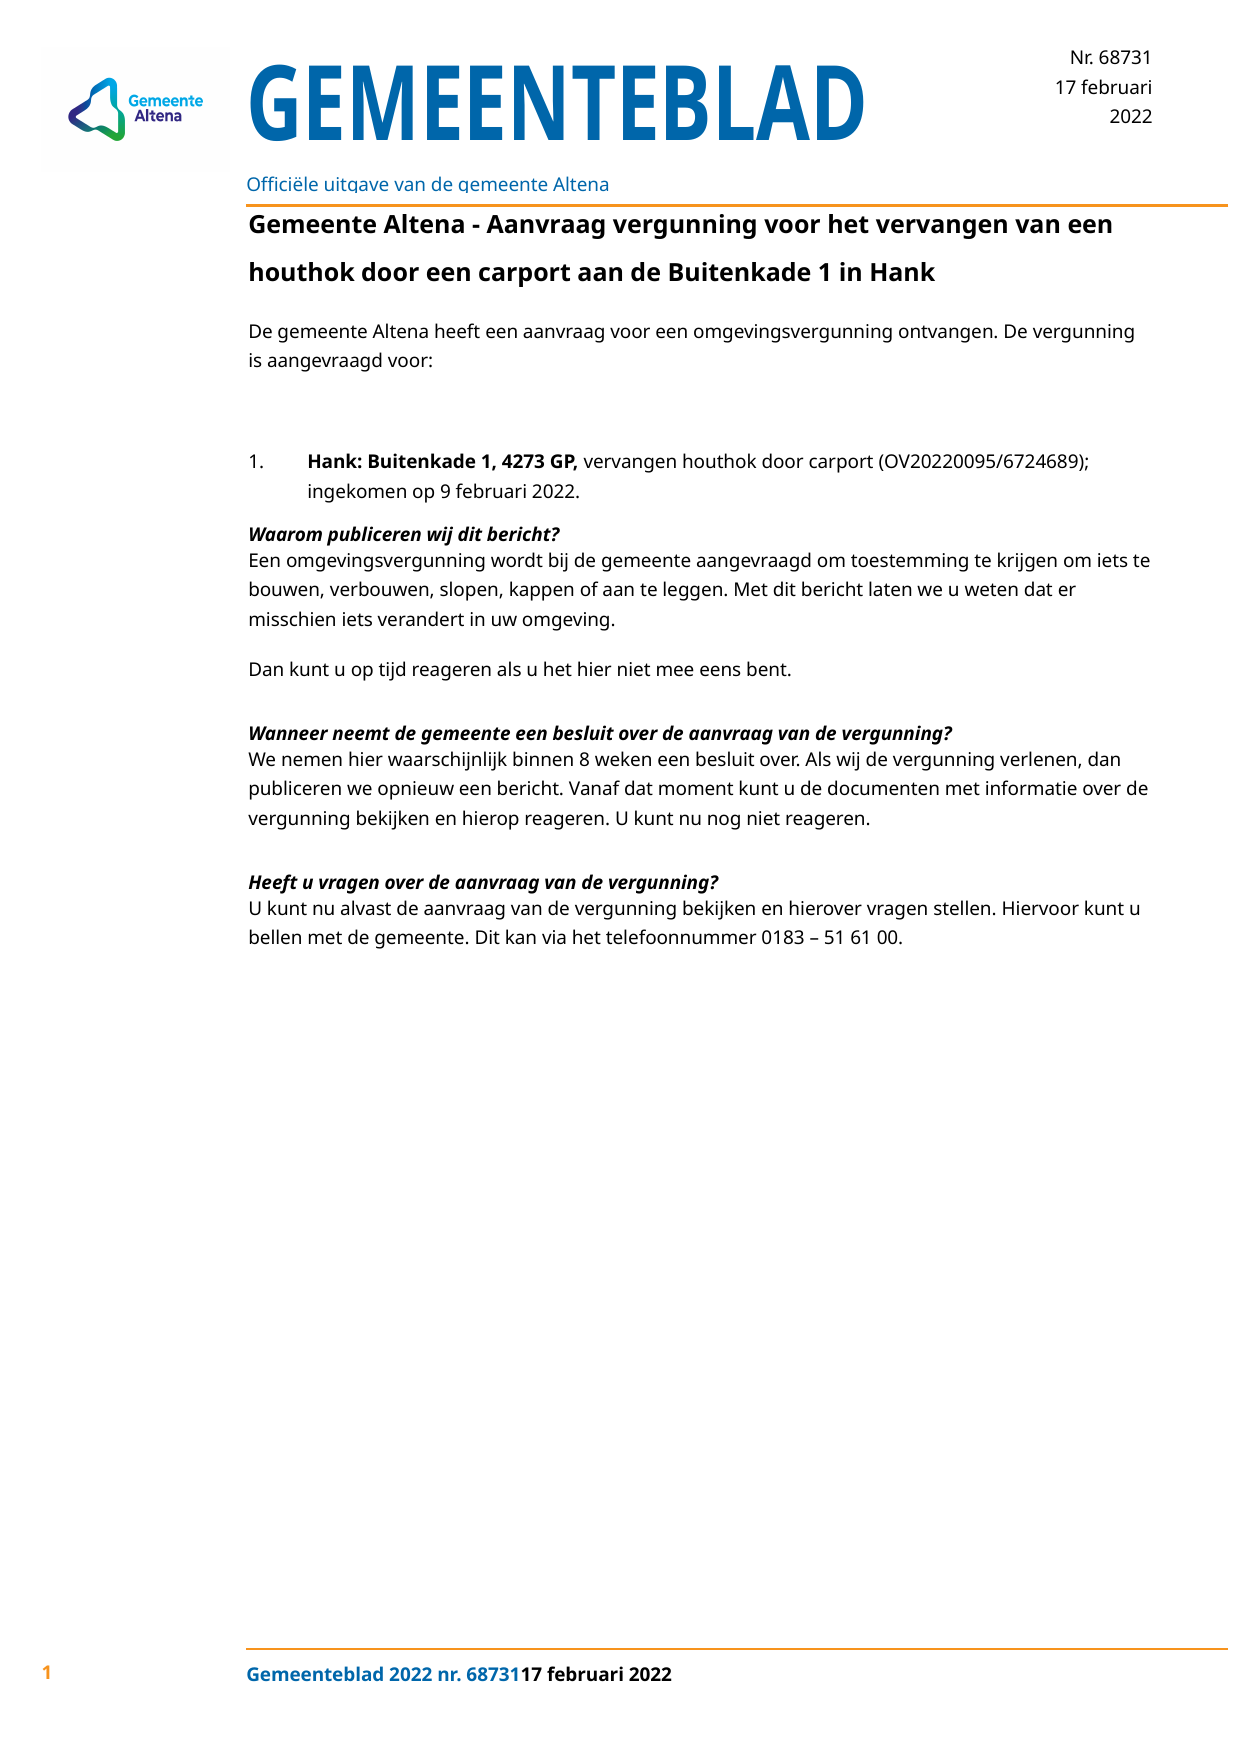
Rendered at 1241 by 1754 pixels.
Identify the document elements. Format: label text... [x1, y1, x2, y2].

text U kunt nu alvast de aanvraag van de vergunning bekijken en hierover vragen stellen. Hiervoor kunt u bellen met de gemeente. Dit kan via het telefoonnummer 0183 – 51 61 00. [248, 895, 1152, 950]
list Hank: Buitenkade 1, 4273 GP, vervangen houthok door carport (OV20220095/6724689); ingekomen op 9 februari 2022. [248, 448, 1152, 504]
text Waarom publiceren wij dit bericht? [248, 521, 1152, 547]
text Heeft u vragen over de aanvraag van de vergunning? [248, 869, 1152, 895]
text Een omgevingsvergunning wordt bij de gemeente aangevraagd om toestemming te krijgen om iets te bouwen, verbouwen, slopen, kappen of aan te leggen. Met dit bericht laten we u weten dat er misschien iets verandert in uw omgeving. [248, 547, 1152, 632]
text Gemeente Altena - Aanvraag vergunning voor het vervangen van een houthok door een carport aan de Buitenkade 1 in Hank [248, 207, 1152, 288]
picture [41, 47, 231, 172]
text De gemeente Altena heeft een aanvraag voor een omgevingsvergunning ontvangen. De vergunning is aangevraagd voor: [248, 318, 1152, 373]
text We nemen hier waarschijnlijk binnen 8 weken een besluit over. Als wij de vergunning verlenen, dan publiceren we opnieuw een bericht. Vanaf dat moment kunt u de documenten met informatie over de vergunning bekijken en hierop reageren. U kunt nu nog niet reageren. [248, 746, 1152, 831]
text Wanneer neemt de gemeente een besluit over de aanvraag van de vergunning? [248, 720, 1152, 746]
text Dan kunt u op tijd reageren als u het hier niet mee eens bent. [248, 656, 1152, 682]
